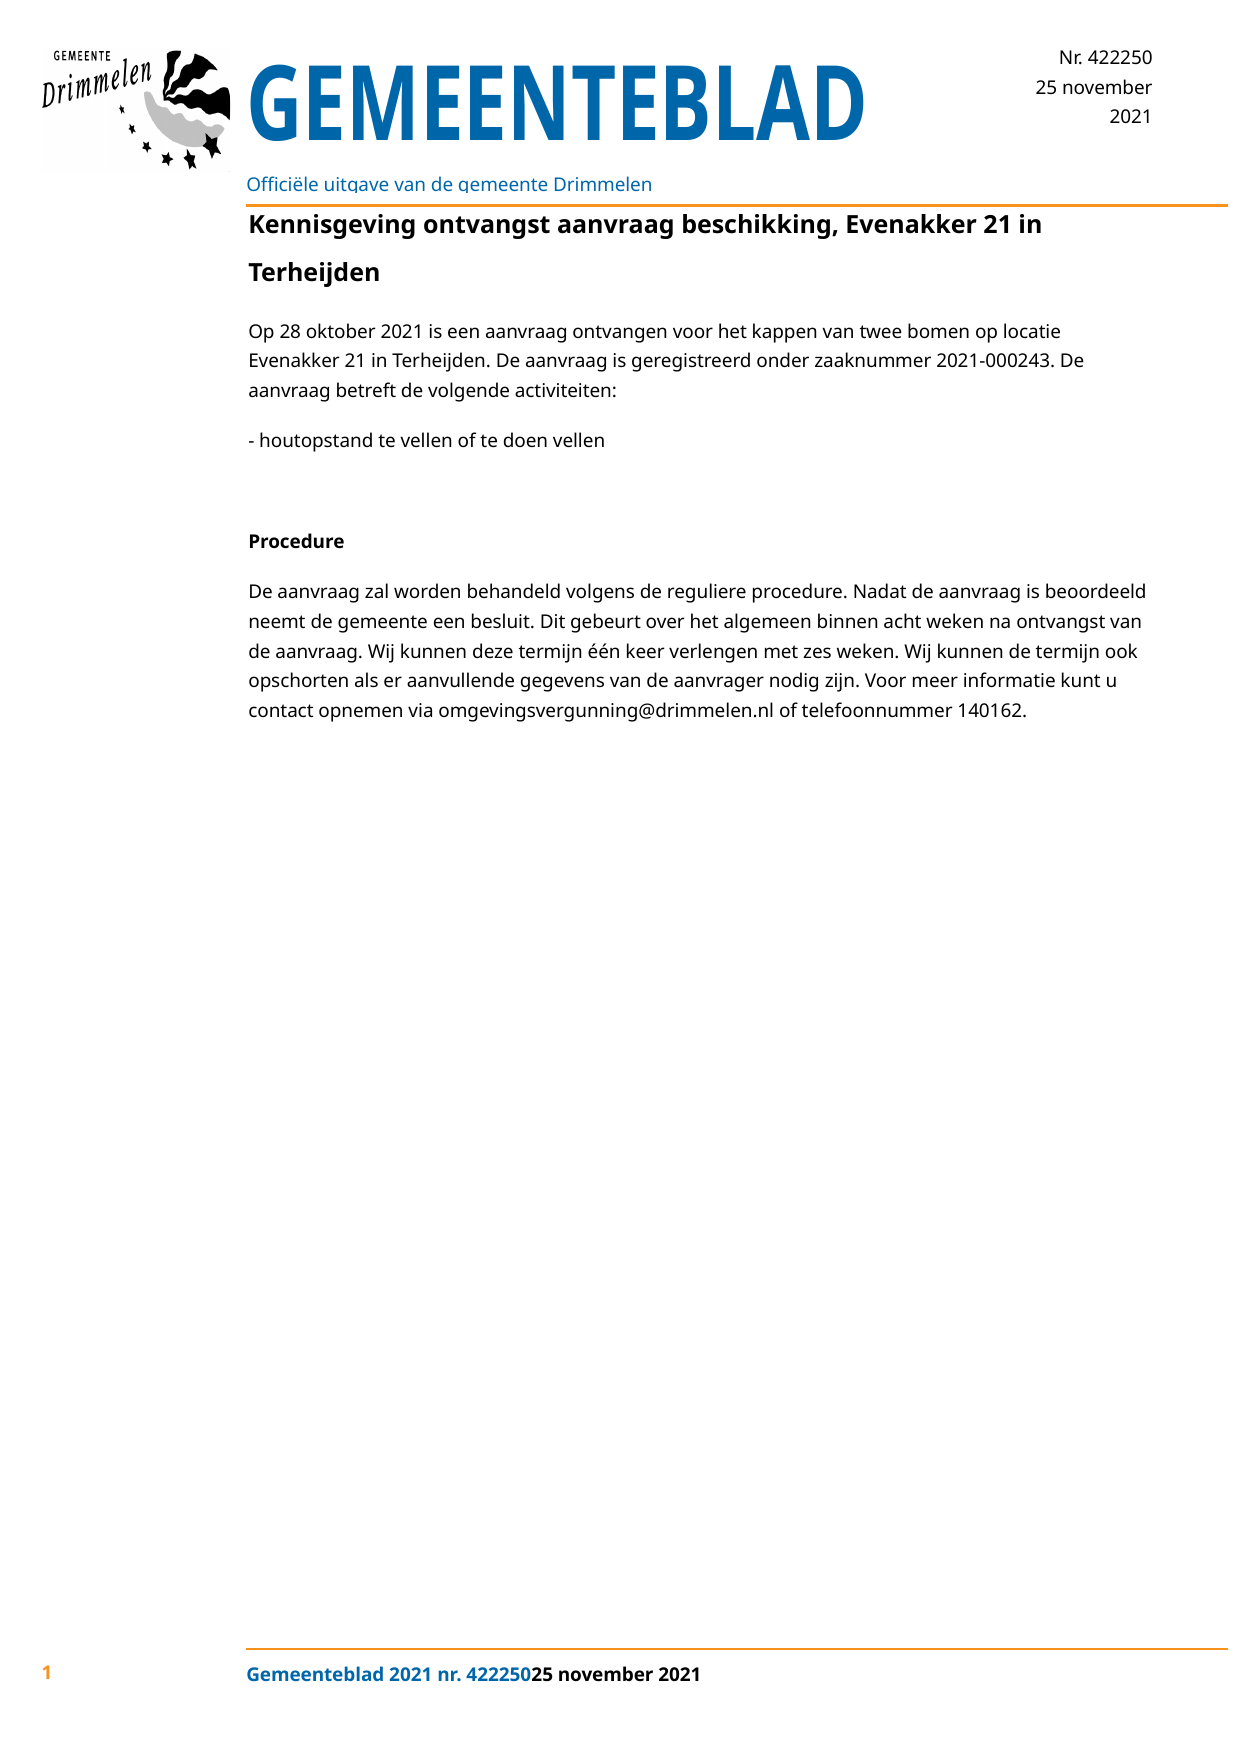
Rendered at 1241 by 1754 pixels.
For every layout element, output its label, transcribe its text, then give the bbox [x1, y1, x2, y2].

picture [41, 47, 231, 172]
text Kennisgeving ontvangst aanvraag beschikking, Evenakker 21 in Terheijden [248, 207, 1152, 288]
text Op 28 oktober 2021 is een aanvraag ontvangen voor het kappen van twee bomen op locatie Evenakker 21 in Terheijden. De aanvraag is geregistreerd onder zaaknummer 2021-000243. De aanvraag betreft de volgende activiteiten: [248, 318, 1152, 403]
text Procedure [248, 528, 1152, 554]
text - houtopstand te vellen of te doen vellen [248, 427, 1152, 453]
text De aanvraag zal worden behandeld volgens de reguliere procedure. Nadat de aanvraag is beoordeeld neemt de gemeente een besluit. Dit gebeurt over het algemeen binnen acht weken na ontvangst van de aanvraag. Wij kunnen deze termijn één keer verlengen met zes weken. Wij kunnen de termijn ook opschorten als er aanvullende gegevens van de aanvrager nodig zijn. Voor meer informatie kunt u contact opnemen via omgevingsvergunning@drimmelen.nl of telefoonnummer 140162. [248, 579, 1152, 723]
